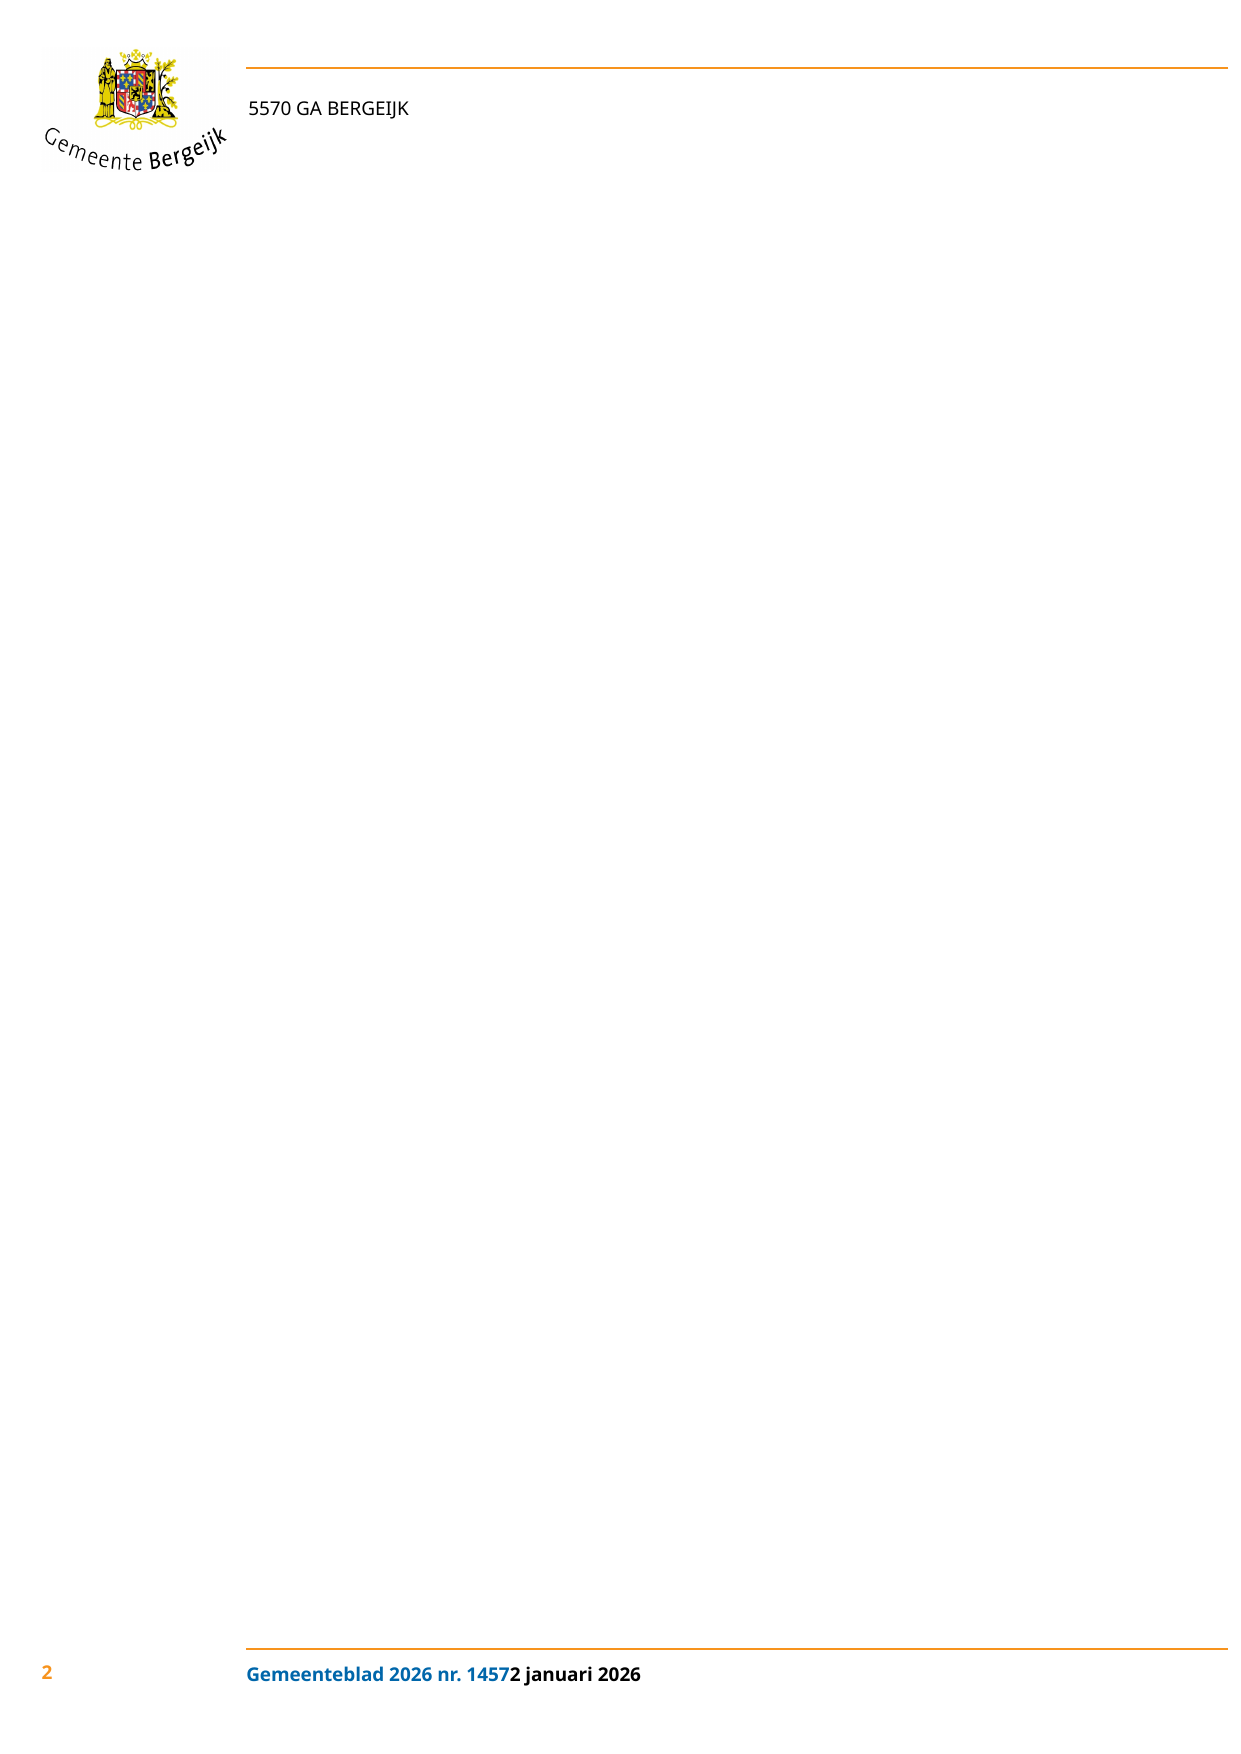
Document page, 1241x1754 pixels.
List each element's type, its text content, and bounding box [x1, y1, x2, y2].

picture [41, 47, 231, 172]
text 5570 GA BERGEIJK [248, 95, 1152, 121]
